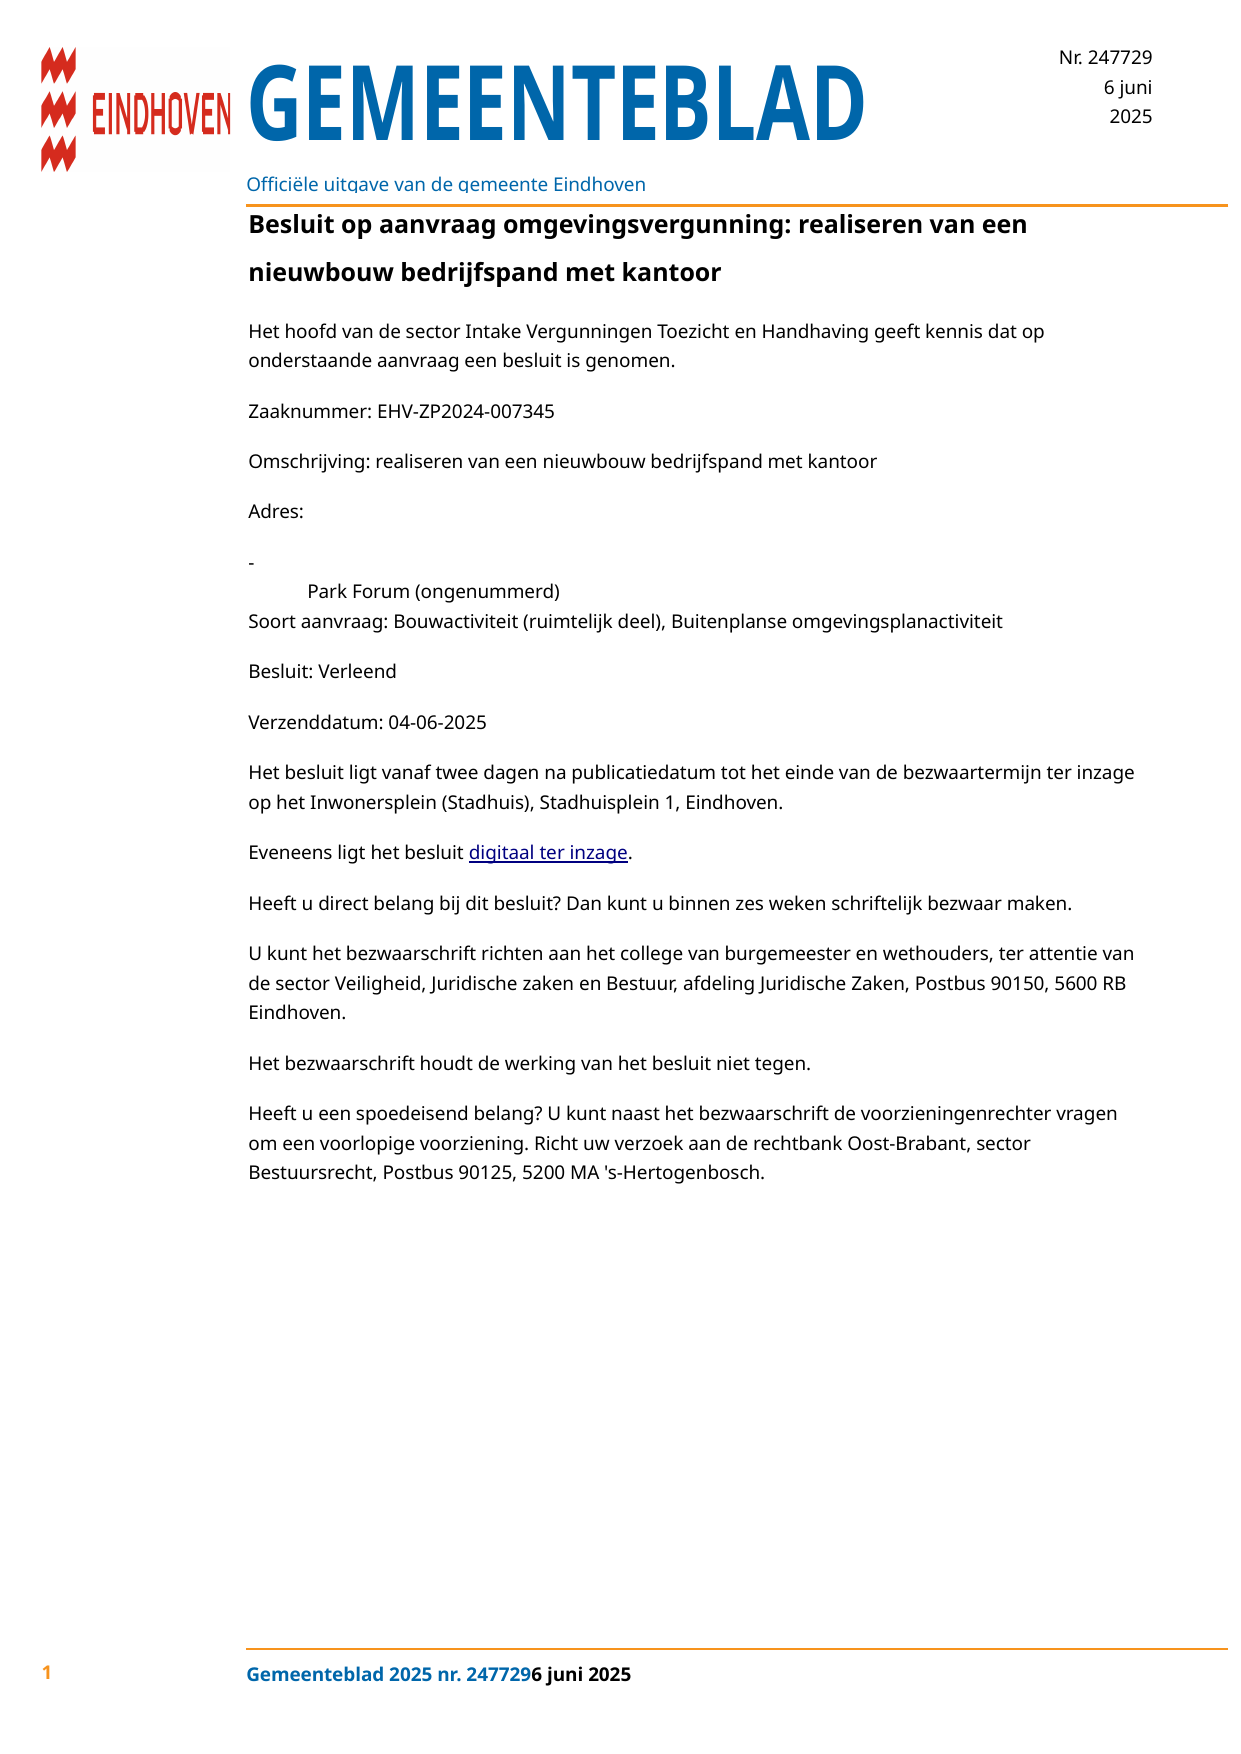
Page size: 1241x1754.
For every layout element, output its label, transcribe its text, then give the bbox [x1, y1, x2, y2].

text Adres: [248, 499, 1152, 524]
text Soort aanvraag: Bouwactiviteit (ruimtelijk deel), Buitenplanse omgevingsplanactiviteit [248, 608, 1152, 634]
text Het hoofd van de sector Intake Vergunningen Toezicht en Handhaving geeft kennis dat op onderstaande aanvraag een besluit is genomen. [248, 318, 1152, 373]
text Het besluit ligt vanaf twee dagen na publicatiedatum tot het einde van de bezwaartermijn ter inzage op het Inwonersplein (Stadhuis), Stadhuisplein 1, Eindhoven. [248, 759, 1152, 815]
text U kunt het bezwaarschrift richten aan het college van burgemeester en wethouders, ter attentie van de sector Veiligheid, Juridische zaken en Bestuur, afdeling Juridische Zaken, Postbus 90150, 5600 RB Eindhoven. [248, 940, 1152, 1025]
text Besluit: Verleend [248, 659, 1152, 684]
picture [41, 47, 231, 172]
text Heeft u een spoedeisend belang? U kunt naast het bezwaarschrift de voorzieningenrechter vragen om een voorlopige voorziening. Richt uw verzoek aan de rechtbank Oost-Brabant, sector Bestuursrecht, Postbus 90125, 5200 MA 's-Hertogenbosch. [248, 1100, 1152, 1185]
list Park Forum (ongenummerd) [248, 579, 1152, 604]
text Eveneens ligt het besluit digitaal ter inzage. [248, 839, 1152, 865]
text Verzenddatum: 04-06-2025 [248, 709, 1152, 735]
text Heeft u direct belang bij dit besluit? Dan kunt u binnen zes weken schriftelijk bezwaar maken. [248, 890, 1152, 916]
text Besluit op aanvraag omgevingsvergunning: realiseren van een nieuwbouw bedrijfspand met kantoor [248, 207, 1152, 288]
text Het bezwaarschrift houdt de werking van het besluit niet tegen. [248, 1050, 1152, 1076]
text Zaaknummer: EHV-ZP2024-007345 [248, 398, 1152, 424]
text Omschrijving: realiseren van een nieuwbouw bedrijfspand met kantoor [248, 448, 1152, 474]
